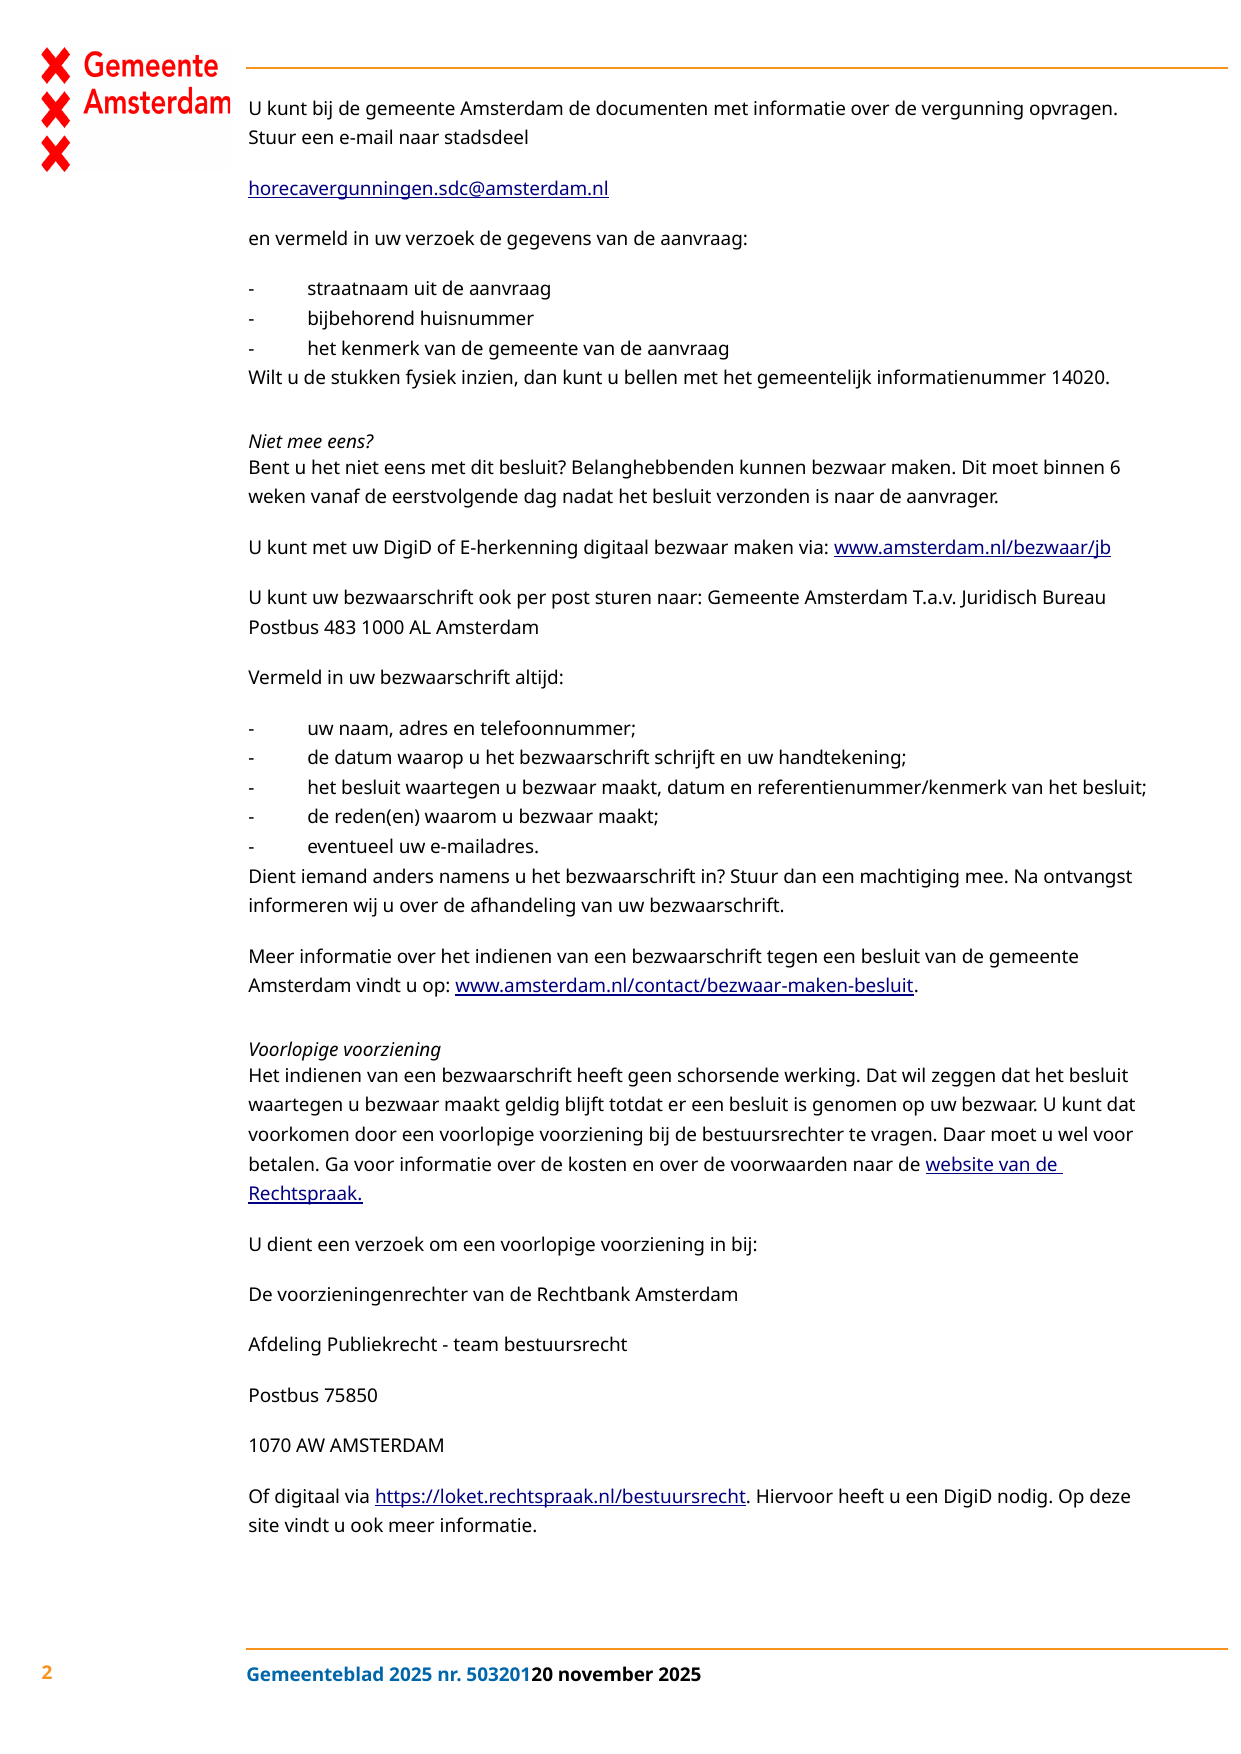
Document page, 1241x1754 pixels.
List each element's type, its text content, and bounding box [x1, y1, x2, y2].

list uw naam, adres en telefoonnummer; [248, 715, 1152, 741]
text U kunt met uw DigiD of E-herkenning digitaal bezwaar maken via: www.amsterdam.nl/bezwaar/jb [248, 534, 1152, 560]
list de datum waarop u het bezwaarschrift schrijft en uw handtekening; [248, 744, 1152, 770]
text Postbus 75850 [248, 1382, 1152, 1408]
text U kunt bij de gemeente Amsterdam de documenten met informatie over de vergunning opvragen. Stuur een e-mail naar stadsdeel [248, 95, 1152, 150]
list eventueel uw e-mailadres. [248, 833, 1152, 859]
text en vermeld in uw verzoek de gegevens van de aanvraag: [248, 225, 1152, 251]
text Vermeld in uw bezwaarschrift altijd: [248, 664, 1152, 690]
text U dient een verzoek om een voorlopige voorziening in bij: [248, 1231, 1152, 1257]
text U kunt uw bezwaarschrift ook per post sturen naar: Gemeente Amsterdam T.a.v. Juridisch Bureau Postbus 483 1000 AL Amsterdam [248, 584, 1152, 640]
list het besluit waartegen u bezwaar maakt, datum en referentienummer/kenmerk van het besluit; [248, 774, 1152, 800]
list straatnaam uit de aanvraag [248, 276, 1152, 301]
text Meer informatie over het indienen van een bezwaarschrift tegen een besluit van de gemeente Amsterdam vindt u op: www.amsterdam.nl/contact/bezwaar-maken-besluit. [248, 943, 1152, 998]
picture [41, 47, 231, 172]
text Niet mee eens? [248, 428, 1152, 454]
text Dient iemand anders namens u het bezwaarschrift in? Stuur dan een machtiging mee. Na ontvangst informeren wij u over de afhandeling van uw bezwaarschrift. [248, 863, 1152, 918]
text Of digitaal via https://loket.rechtspraak.nl/bestuursrecht. Hiervoor heeft u een DigiD nodig. Op deze site vindt u ook meer informatie. [248, 1483, 1152, 1538]
list de reden(en) waarom u bezwaar maakt; [248, 804, 1152, 829]
text horecavergunningen.sdc@amsterdam.nl [248, 175, 1152, 201]
text De voorzieningenrechter van de Rechtbank Amsterdam [248, 1281, 1152, 1307]
list het kenmerk van de gemeente van de aanvraag [248, 335, 1152, 361]
text Bent u het niet eens met dit besluit? Belanghebbenden kunnen bezwaar maken. Dit moet binnen 6 weken vanaf de eerstvolgende dag nadat het besluit verzonden is naar de aanvrager. [248, 454, 1152, 509]
text 1070 AW AMSTERDAM [248, 1432, 1152, 1458]
text Voorlopige voorziening [248, 1036, 1152, 1062]
text Wilt u de stukken fysiek inzien, dan kunt u bellen met het gemeentelijk informatienummer 14020. [248, 364, 1152, 390]
list bijbehorend huisnummer [248, 305, 1152, 331]
text Afdeling Publiekrecht - team bestuursrecht [248, 1332, 1152, 1357]
text Het indienen van een bezwaarschrift heeft geen schorsende werking. Dat wil zeggen dat het besluit waartegen u bezwaar maakt geldig blijft totdat er een besluit is genomen op uw bezwaar. U kunt dat voorkomen door een voorlopige voorziening bij de bestuursrechter te vragen. Daar moet u wel voor betalen. Ga voor informatie over de kosten en over de voorwaarden naar de website van de Rechtspraak. [248, 1062, 1152, 1206]
